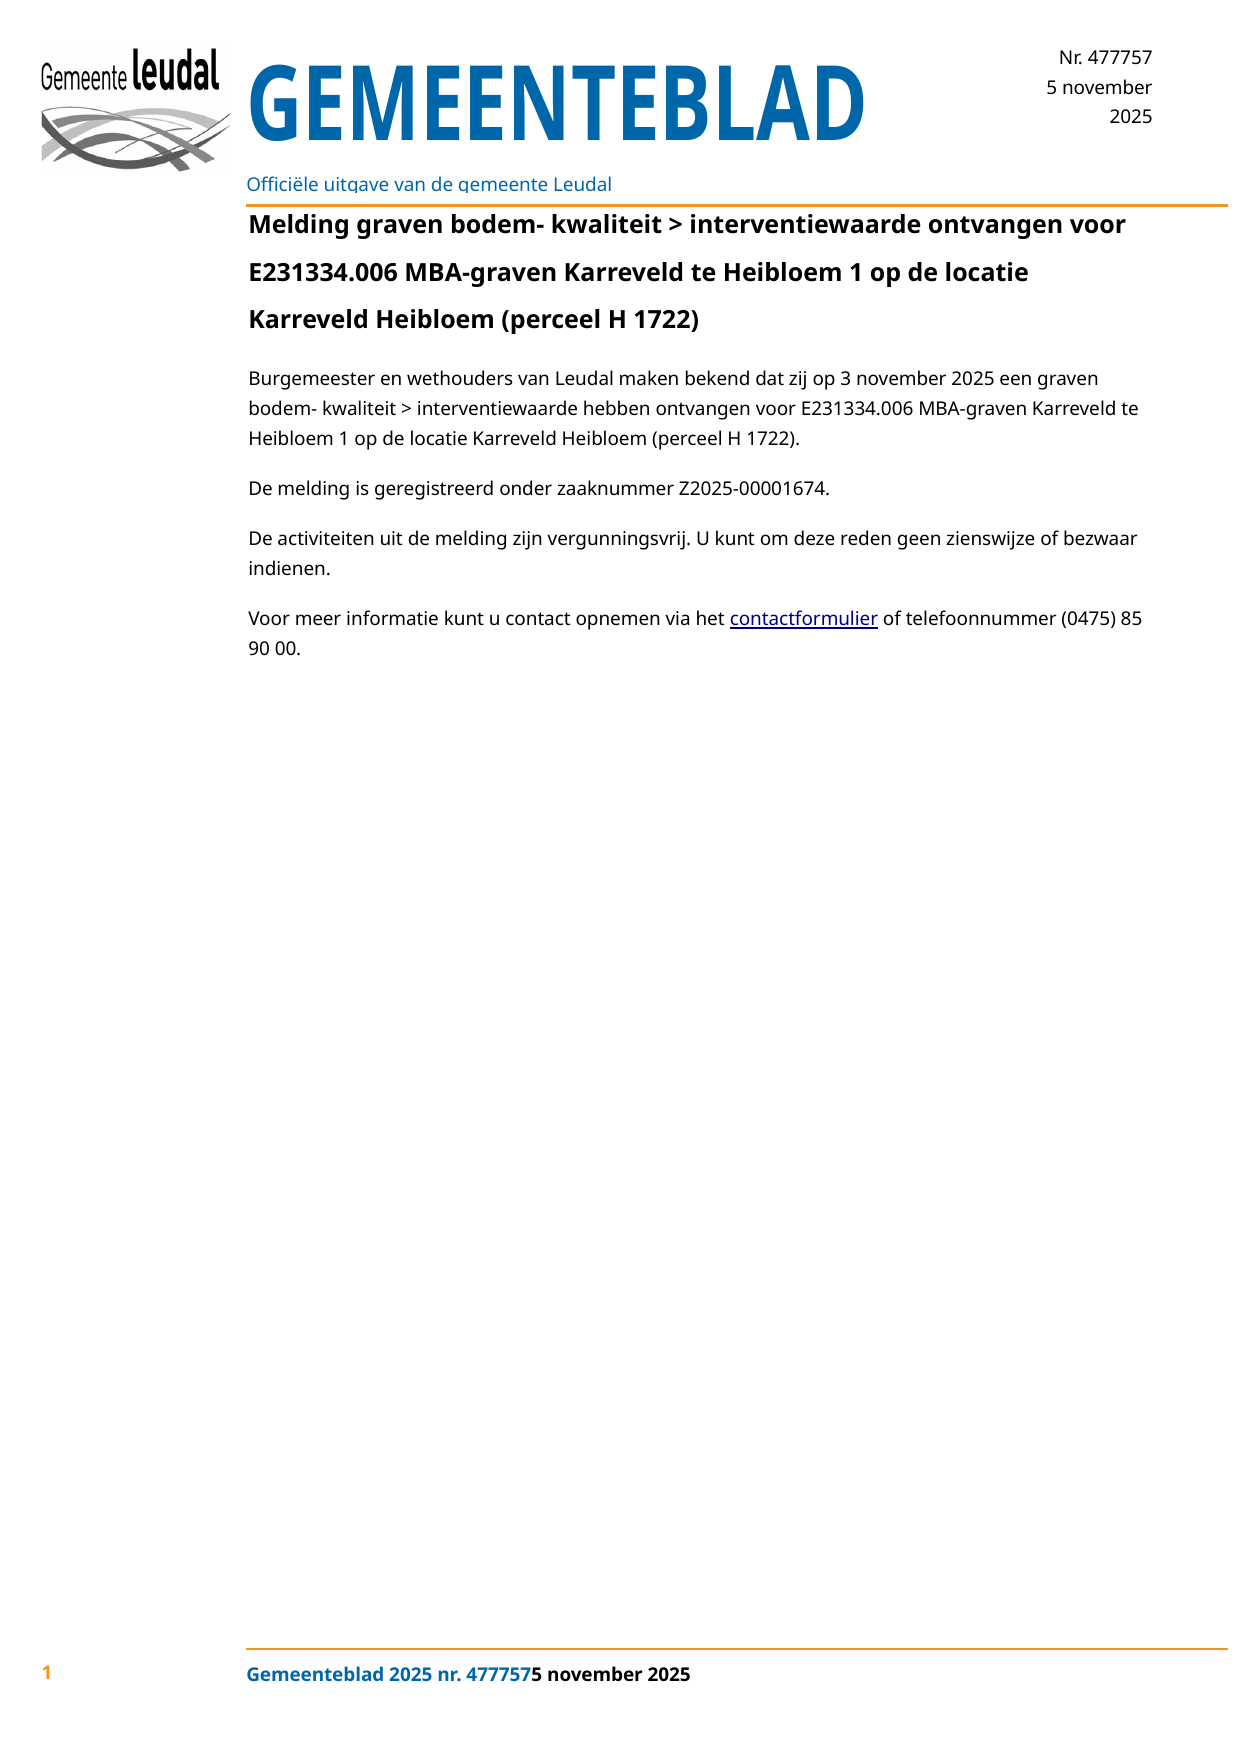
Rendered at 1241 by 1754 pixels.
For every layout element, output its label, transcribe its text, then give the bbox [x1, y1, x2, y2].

text De activiteiten uit de melding zijn vergunningsvrij. U kunt om deze reden geen zienswijze of bezwaar indienen. [248, 526, 1152, 581]
text Burgemeester en wethouders van Leudal maken bekend dat zij op 3 november 2025 een graven bodem- kwaliteit > interventiewaarde hebben ontvangen voor E231334.006 MBA-graven Karreveld te Heibloem 1 op de locatie Karreveld Heibloem (perceel H 1722). [248, 366, 1152, 450]
text Melding graven bodem- kwaliteit > interventiewaarde ontvangen voor E231334.006 MBA-graven Karreveld te Heibloem 1 op de locatie Karreveld Heibloem (perceel H 1722) [248, 207, 1152, 336]
text De melding is geregistreerd onder zaaknummer Z2025-00001674. [248, 475, 1152, 501]
picture [41, 47, 231, 172]
text Voor meer informatie kunt u contact opnemen via het contactformulier of telefoonnummer (0475) 85 90 00. [248, 606, 1152, 661]
